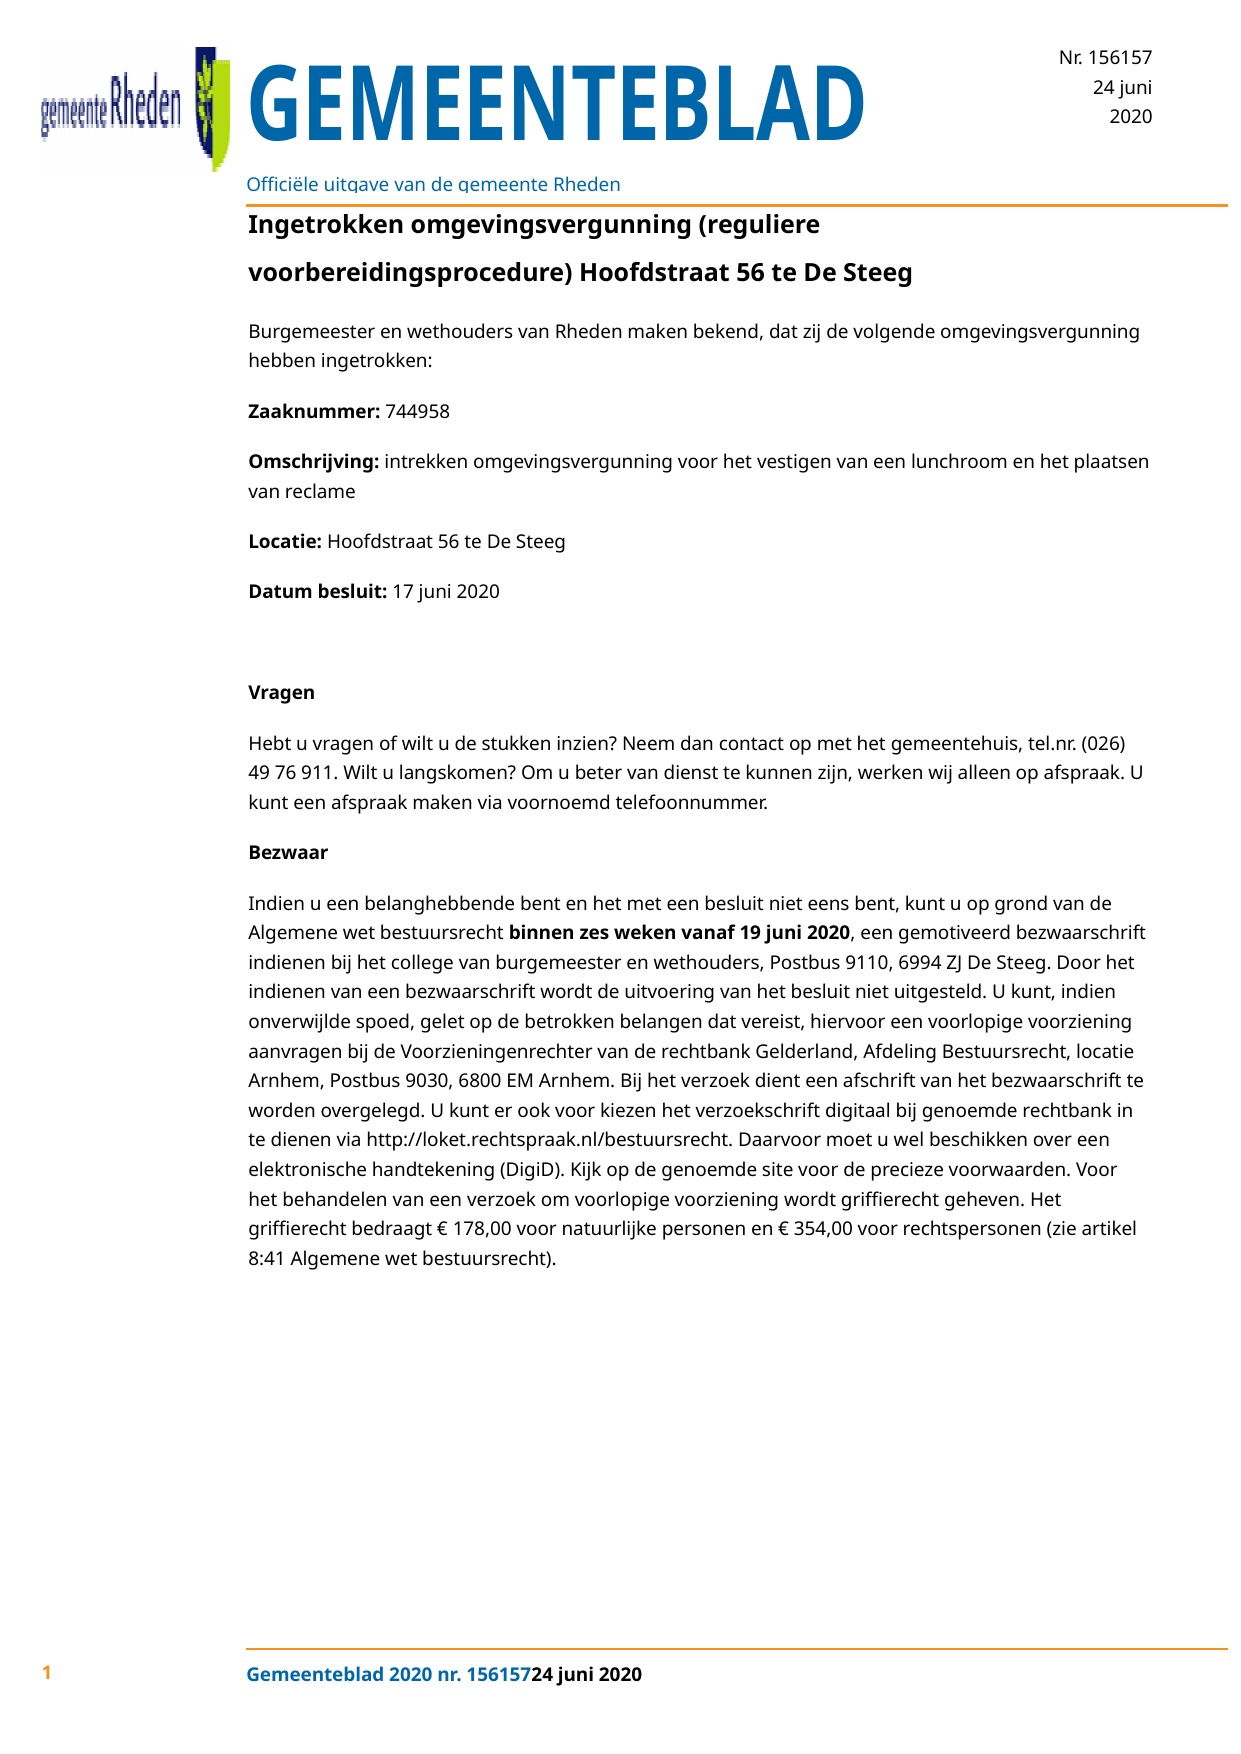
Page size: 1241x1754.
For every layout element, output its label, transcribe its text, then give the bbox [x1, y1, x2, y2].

text Hebt u vragen of wilt u de stukken inzien? Neem dan contact op met het gemeentehuis, tel.nr. (026) 49 76 911. Wilt u langskomen? Om u beter van dienst te kunnen zijn, werken wij alleen op afspraak. U kunt een afspraak maken via voornoemd telefoonnummer. [248, 730, 1152, 815]
text Datum besluit: 17 juni 2020 [248, 579, 1152, 604]
text Ingetrokken omgevingsvergunning (reguliere voorbereidingsprocedure) Hoofdstraat 56 te De Steeg [248, 207, 1152, 288]
text Locatie: Hoofdstraat 56 te De Steeg [248, 528, 1152, 554]
text Omschrijving: intrekken omgevingsvergunning voor het vestigen van een lunchroom en het plaatsen van reclame [248, 448, 1152, 504]
picture [41, 47, 231, 172]
text Bezwaar [248, 839, 1152, 865]
text Indien u een belanghebbende bent en het met een besluit niet eens bent, kunt u op grond van de Algemene wet bestuursrecht binnen zes weken vanaf 19 juni 2020, een gemotiveerd bezwaarschrift indienen bij het college van burgemeester en wethouders, Postbus 9110, 6994 ZJ De Steeg. Door het indienen van een bezwaarschrift wordt de uitvoering van het besluit niet uitgesteld. U kunt, indien onverwijlde spoed, gelet op de betrokken belangen dat vereist, hiervoor een voorlopige voorziening aanvragen bij de Voorzieningenrechter van de rechtbank Gelderland, Afdeling Bestuursrecht, locatie Arnhem, Postbus 9030, 6800 EM Arnhem. Bij het verzoek dient een afschrift van het bezwaarschrift te worden overgelegd. U kunt er ook voor kiezen het verzoekschrift digitaal bij genoemde rechtbank in te dienen via http://loket.rechtspraak.nl/bestuursrecht. Daarvoor moet u wel beschikken over een elektronische handtekening (DigiD). Kijk op de genoemde site voor de precieze voorwaarden. Voor het behandelen van een verzoek om voorlopige voorziening wordt griffierecht geheven. Het griffierecht bedraagt € 178,00 voor natuurlijke personen en € 354,00 voor rechtspersonen (zie artikel 8:41 Algemene wet bestuursrecht). [248, 890, 1152, 1271]
text Burgemeester en wethouders van Rheden maken bekend, dat zij de volgende omgevingsvergunning hebben ingetrokken: [248, 318, 1152, 373]
text Vragen [248, 679, 1152, 705]
text Zaaknummer: 744958 [248, 398, 1152, 424]
